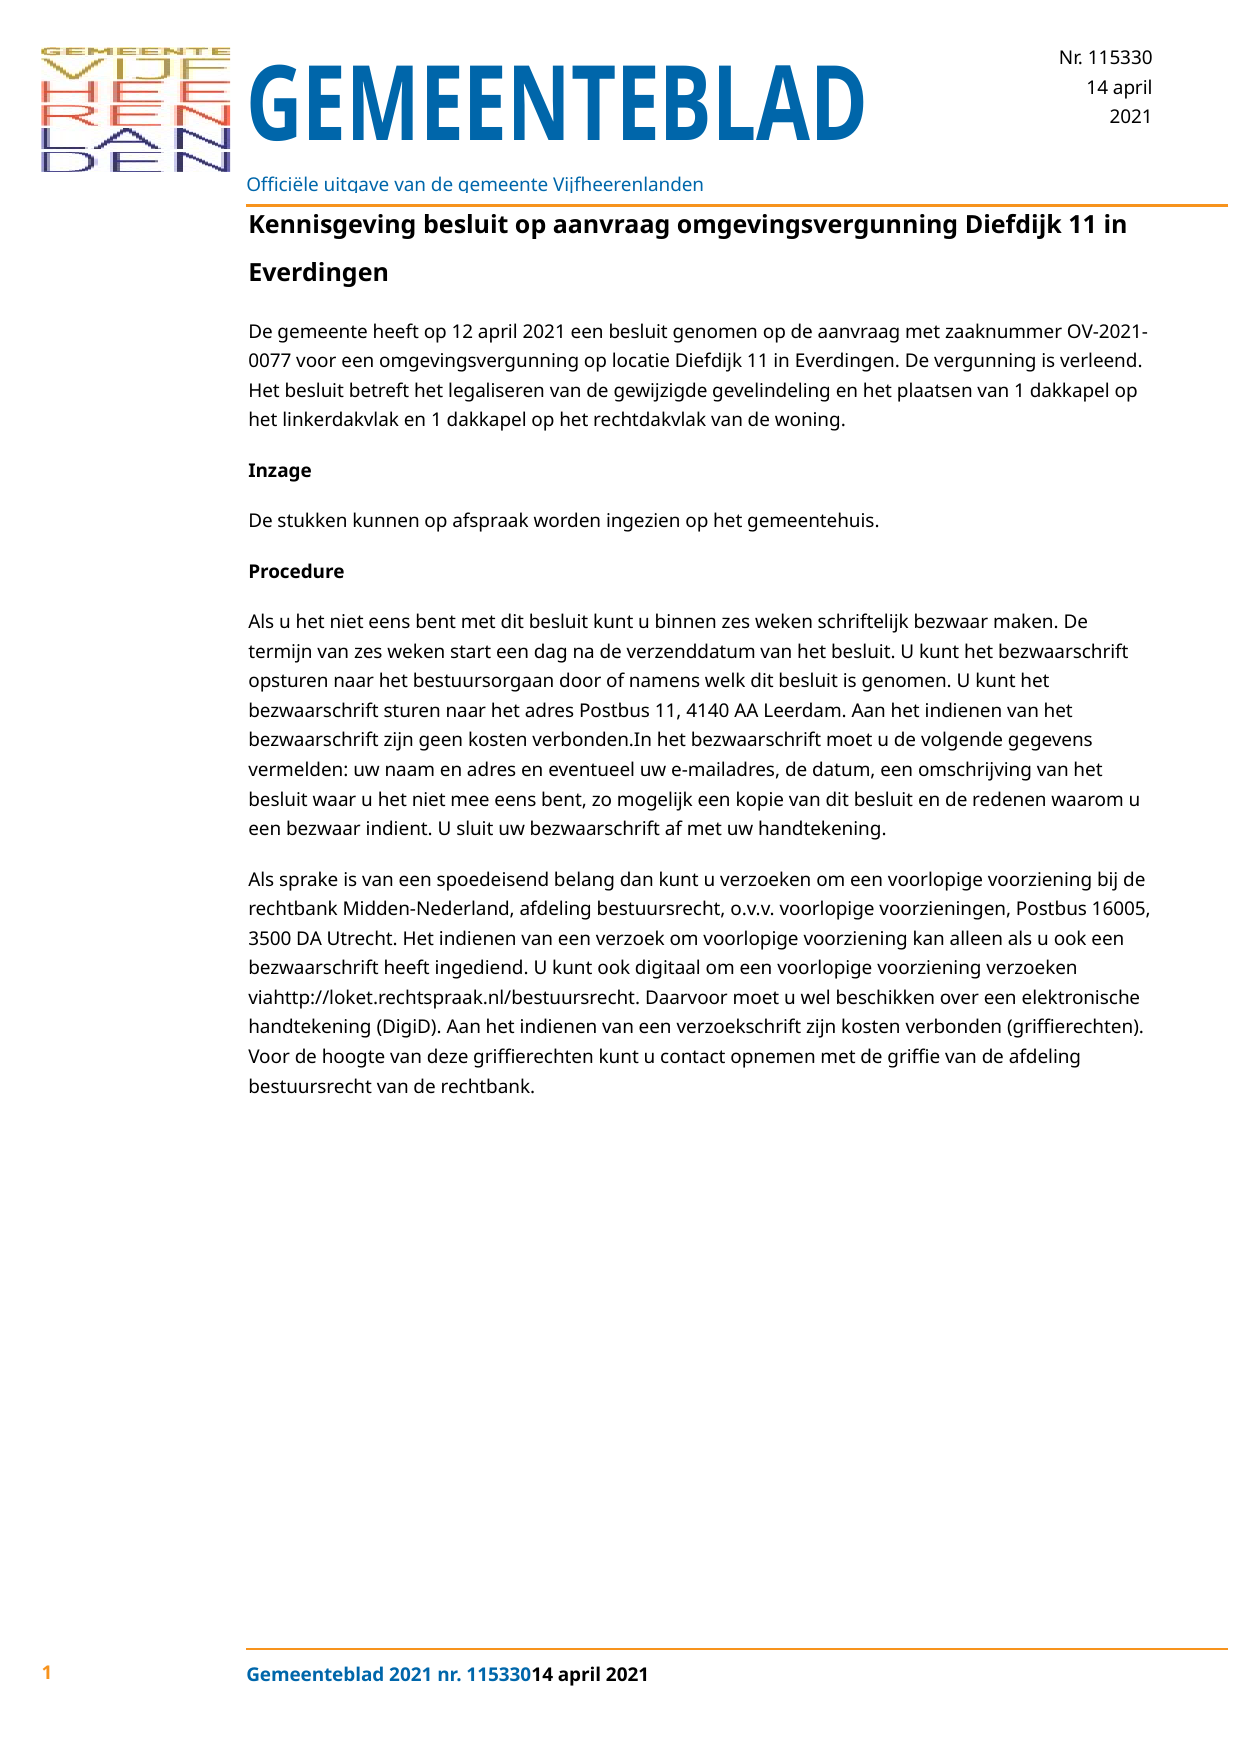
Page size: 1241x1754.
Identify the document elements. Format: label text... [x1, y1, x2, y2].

text Inzage [248, 457, 1152, 483]
text Kennisgeving besluit op aanvraag omgevingsvergunning Diefdijk 11 in Everdingen [248, 207, 1152, 288]
text De gemeente heeft op 12 april 2021 een besluit genomen op de aanvraag met zaaknummer OV-2021-0077 voor een omgevingsvergunning op locatie Diefdijk 11 in Everdingen. De vergunning is verleend. Het besluit betreft het legaliseren van de gewijzigde gevelindeling en het plaatsen van 1 dakkapel op het linkerdakvlak en 1 dakkapel op het rechtdakvlak van de woning. [248, 318, 1152, 432]
picture [41, 47, 231, 172]
text Als u het niet eens bent met dit besluit kunt u binnen zes weken schriftelijk bezwaar maken. De termijn van zes weken start een dag na de verzenddatum van het besluit. U kunt het bezwaarschrift opsturen naar het bestuursorgaan door of namens welk dit besluit is genomen. U kunt het bezwaarschrift sturen naar het adres Postbus 11, 4140 AA Leerdam. Aan het indienen van het bezwaarschrift zijn geen kosten verbonden.In het bezwaarschrift moet u de volgende gegevens vermelden: uw naam en adres en eventueel uw e-mailadres, de datum, een omschrijving van het besluit waar u het niet mee eens bent, zo mogelijk een kopie van dit besluit en de redenen waarom u een bezwaar indient. U sluit uw bezwaarschrift af met uw handtekening. [248, 608, 1152, 841]
text Procedure [248, 558, 1152, 584]
text De stukken kunnen op afspraak worden ingezien op het gemeentehuis. [248, 507, 1152, 533]
text Als sprake is van een spoedeisend belang dan kunt u verzoeken om een voorlopige voorziening bij de rechtbank Midden-Nederland, afdeling bestuursrecht, o.v.v. voorlopige voorzieningen, Postbus 16005, 3500 DA Utrecht. Het indienen van een verzoek om voorlopige voorziening kan alleen als u ook een bezwaarschrift heeft ingediend. U kunt ook digitaal om een voorlopige voorziening verzoeken viahttp://loket.rechtspraak.nl/bestuursrecht. Daarvoor moet u wel beschikken over een elektronische handtekening (DigiD). Aan het indienen van een verzoekschrift zijn kosten verbonden (griffierechten). Voor de hoogte van deze griffierechten kunt u contact opnemen met de griffie van de afdeling bestuursrecht van de rechtbank. [248, 866, 1152, 1099]
